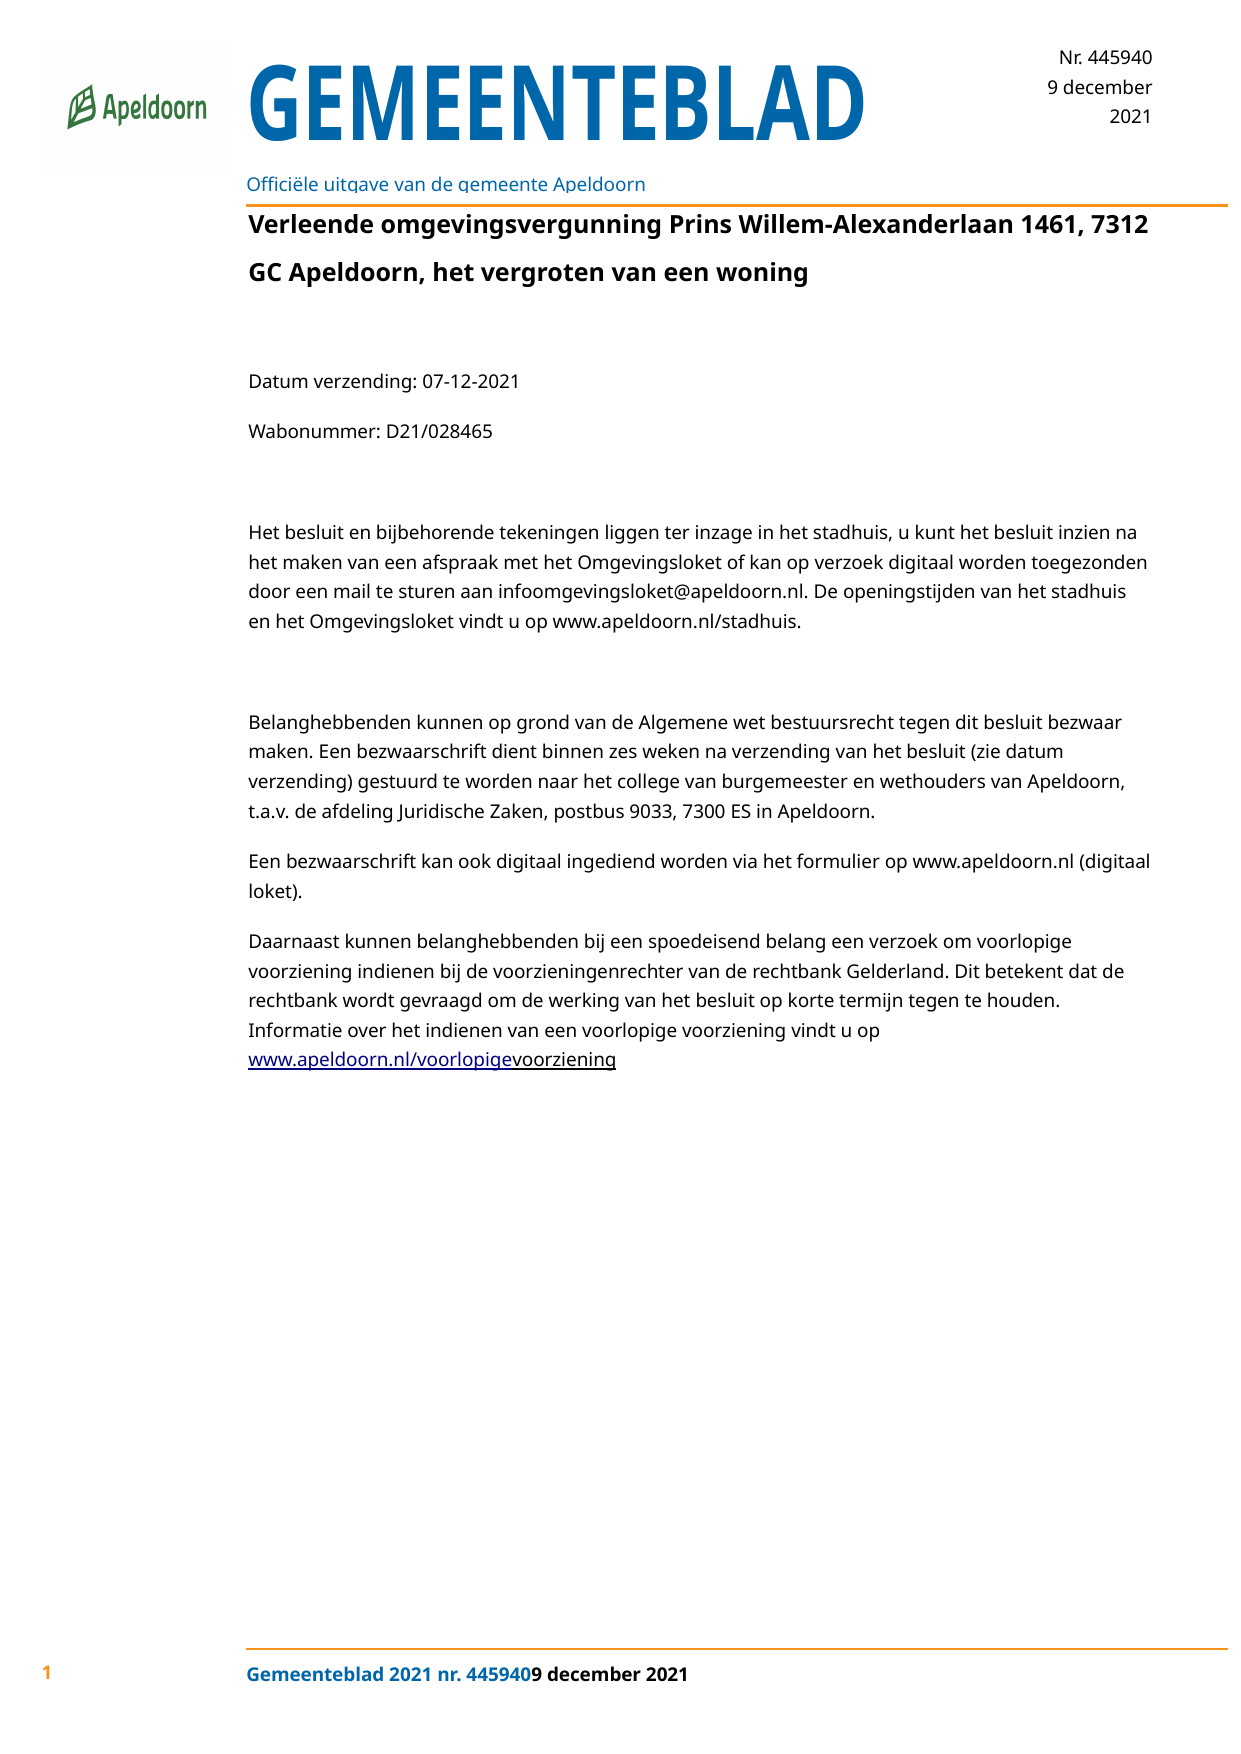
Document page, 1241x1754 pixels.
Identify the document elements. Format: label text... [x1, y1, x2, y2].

text Een bezwaarschrift kan ook digitaal ingediend worden via het formulier op www.apeldoorn.nl (digitaal loket). [248, 848, 1152, 904]
text Wabonummer: D21/028465 [248, 419, 1152, 444]
text Daarnaast kunnen belanghebbenden bij een spoedeisend belang een verzoek om voorlopige voorziening indienen bij de voorzieningenrechter van de rechtbank Gelderland. Dit betekent dat de rechtbank wordt gevraagd om de werking van het besluit op korte termijn tegen te houden. Informatie over het indienen van een voorlopige voorziening vindt u op www.apeldoorn.nl/voorlopigevoorziening [248, 928, 1152, 1072]
picture [41, 47, 231, 172]
text Verleende omgevingsvergunning Prins Willem-Alexanderlaan 1461, 7312 GC Apeldoorn, het vergroten van een woning [248, 207, 1152, 288]
text Het besluit en bijbehorende tekeningen liggen ter inzage in het stadhuis, u kunt het besluit inzien na het maken van een afspraak met het Omgevingsloket of kan op verzoek digitaal worden toegezonden door een mail te sturen aan infoomgevingsloket@apeldoorn.nl. De openingstijden van het stadhuis en het Omgevingsloket vindt u op www.apeldoorn.nl/stadhuis. [248, 519, 1152, 634]
text Datum verzending: 07-12-2021 [248, 368, 1152, 394]
text Belanghebbenden kunnen op grond van de Algemene wet bestuursrecht tegen dit besluit bezwaar maken. Een bezwaarschrift dient binnen zes weken na verzending van het besluit (zie datum verzending) gestuurd te worden naar het college van burgemeester en wethouders van Apeldoorn, t.a.v. de afdeling Juridische Zaken, postbus 9033, 7300 ES in Apeldoorn. [248, 709, 1152, 824]
